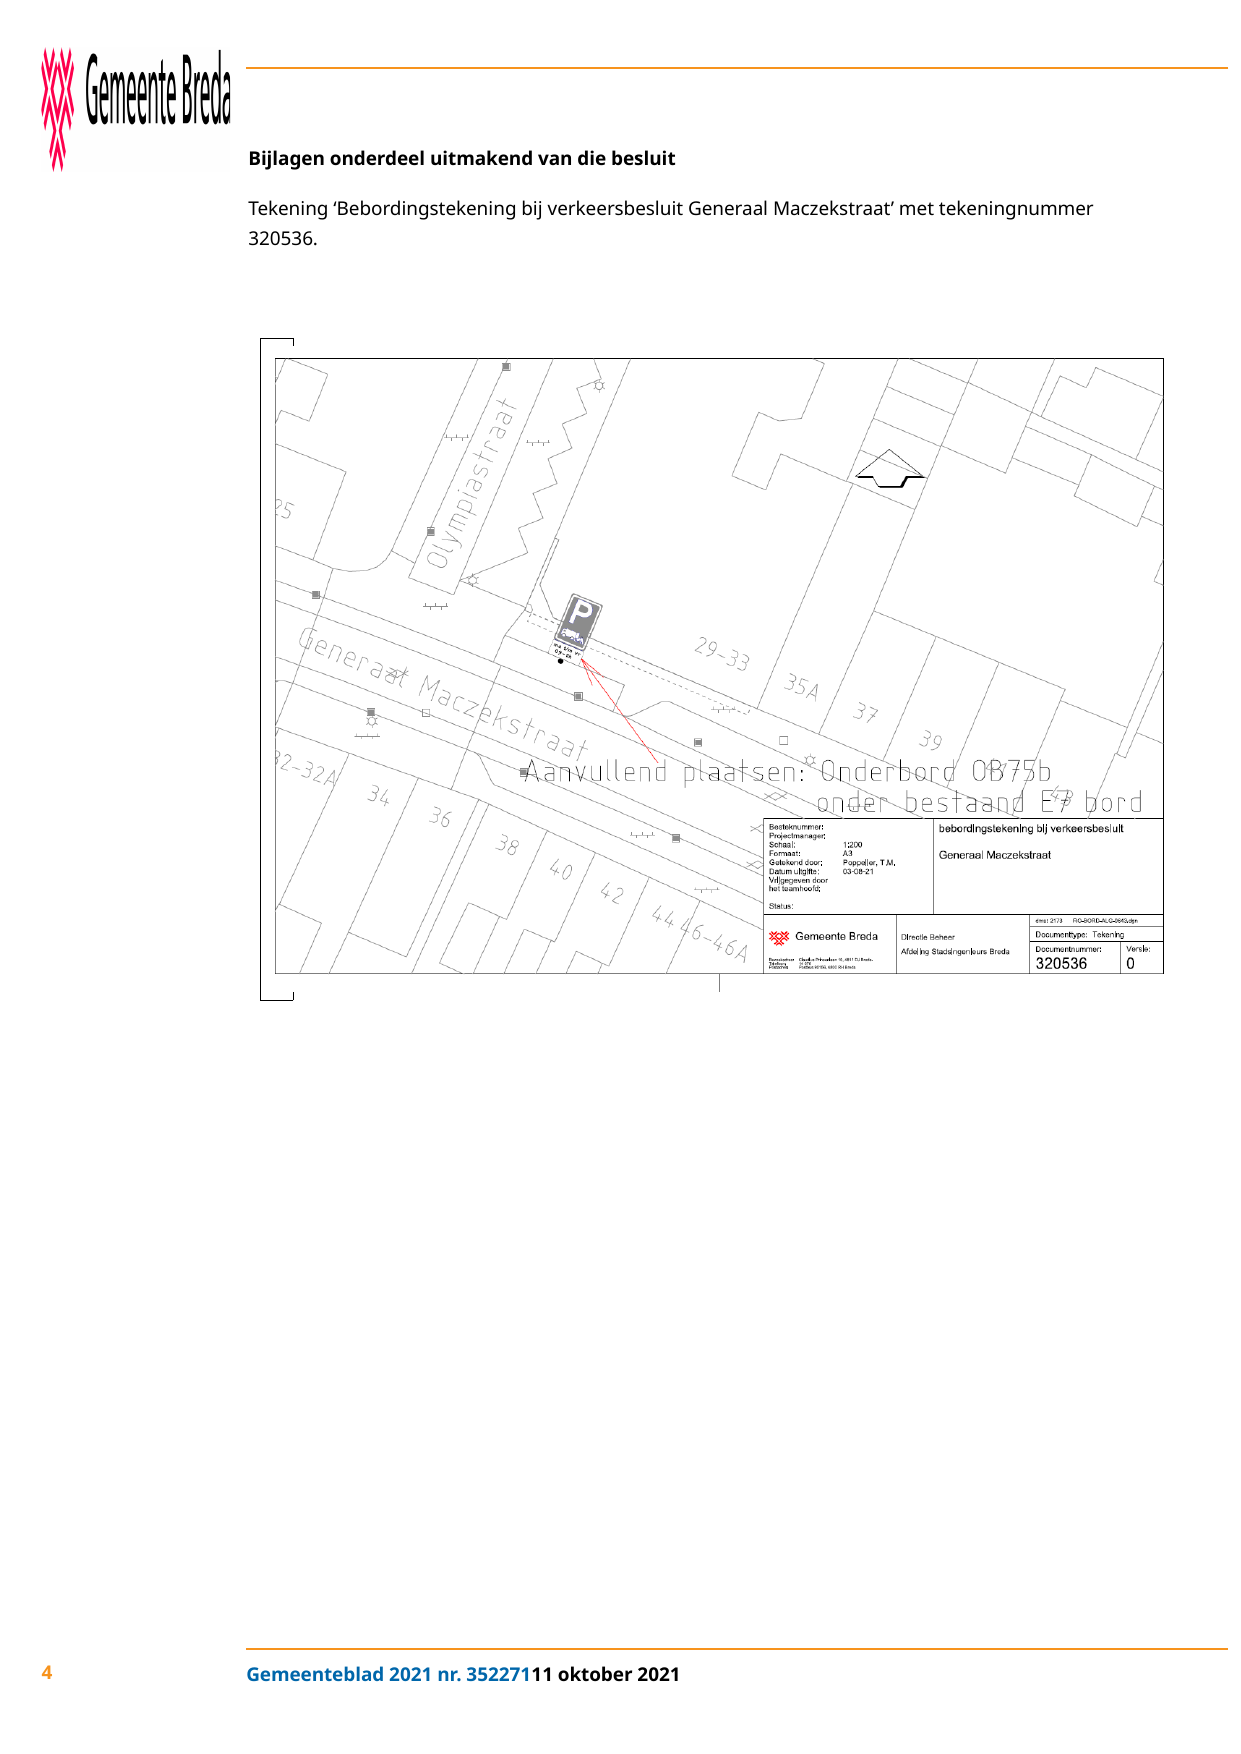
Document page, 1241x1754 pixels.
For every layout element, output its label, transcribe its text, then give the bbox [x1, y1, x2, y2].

text Tekening ‘Bebordingstekening bij verkeersbesluit Generaal Maczekstraat’ met tekeningnummer 320536. [248, 196, 1152, 251]
picture [41, 47, 231, 172]
text Bijlagen onderdeel uitmakend van die besluit [248, 145, 1152, 171]
picture [268, 346, 1173, 992]
